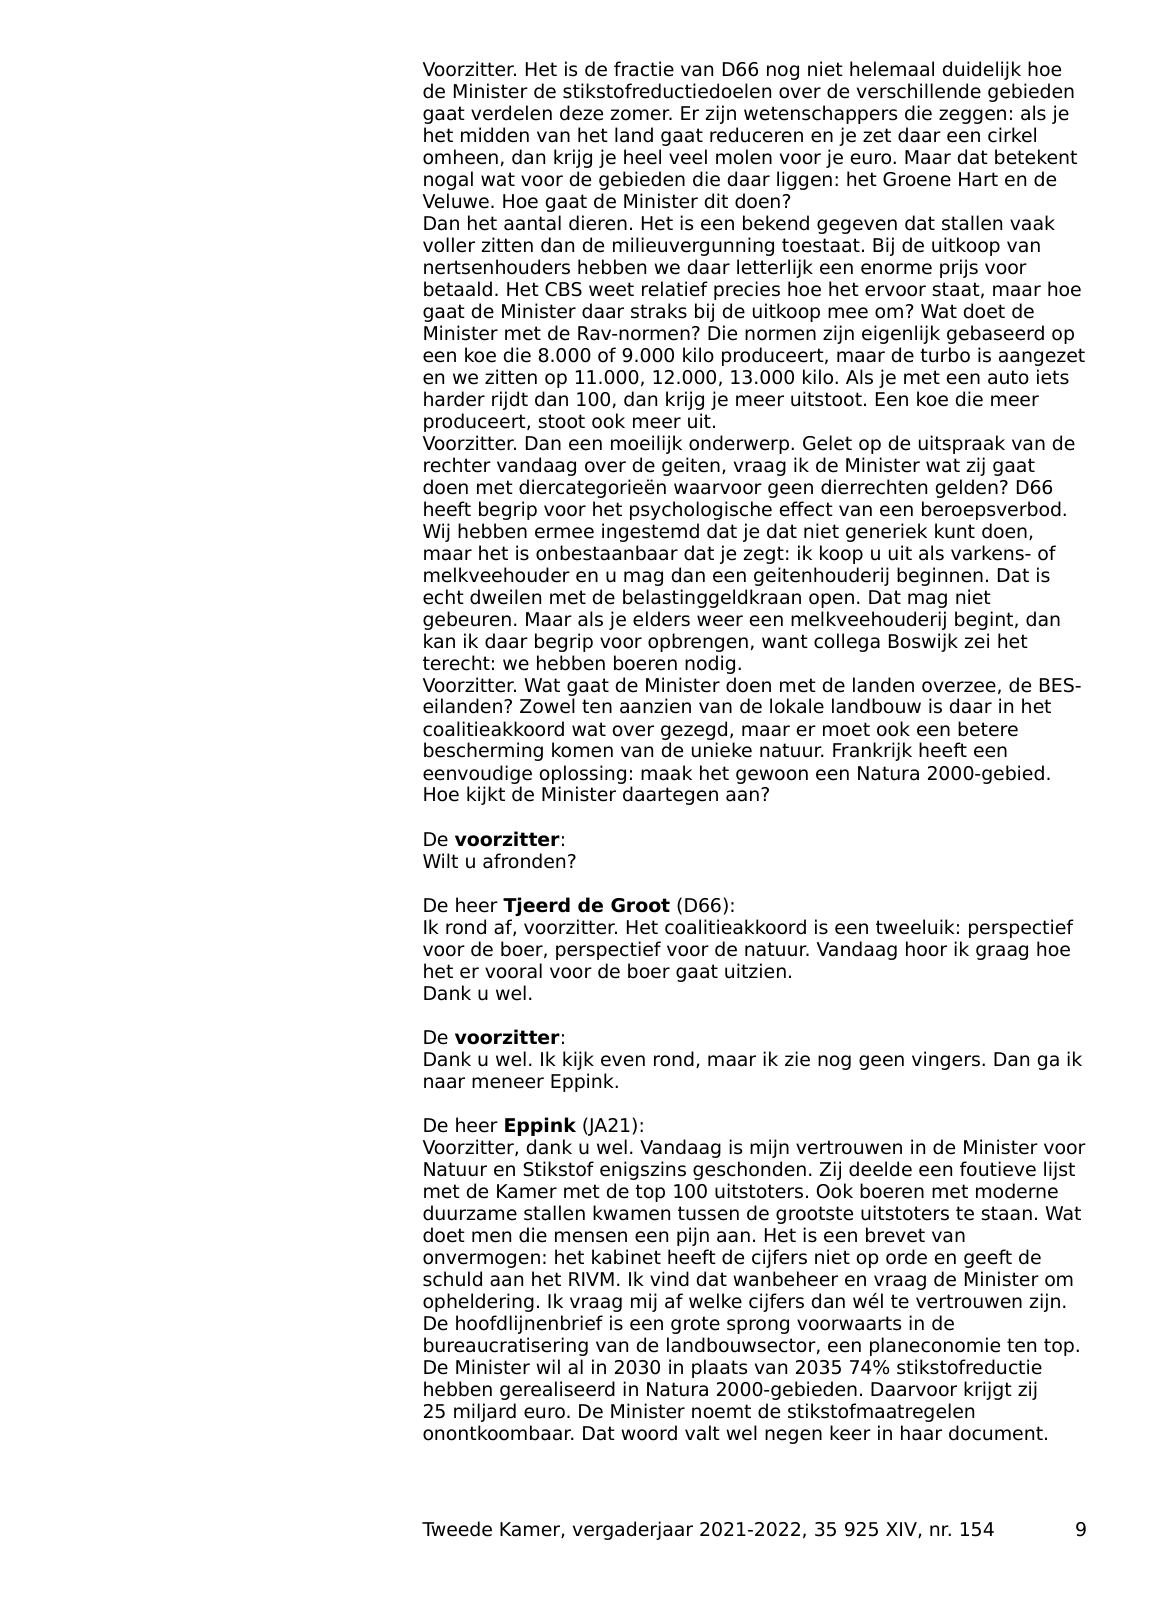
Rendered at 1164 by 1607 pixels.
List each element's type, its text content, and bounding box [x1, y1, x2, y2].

text De heer Eppink (JA21): [422, 1115, 1087, 1137]
text De voorzitter: [422, 828, 1087, 851]
text Voorzitter. Dan een moeilijk onderwerp. Gelet op de uitspraak van de rechter vandaag over de geiten, vraag ik de Minister wat zij gaat doen met diercategorieën waarvoor geen dierrechten gelden? D66 heeft begrip voor het psychologische effect van een beroepsverbod. Wij hebben ermee ingestemd dat je dat niet generiek kunt doen, maar het is onbestaanbaar dat je zegt: ik koop u uit als varkens- of melkveehouder en u mag dan een geitenhouderij beginnen. Dat is echt dweilen met de belastinggeldkraan open. Dat mag niet gebeuren. Maar als je elders weer een melkveehouderij begint, dan kan ik daar begrip voor opbrengen, want collega Boswijk zei het terecht: we hebben boeren nodig. [422, 433, 1087, 674]
text De heer Tjeerd de Groot (D66): [422, 895, 1087, 917]
text Ik rond af, voorzitter. Het coalitieakkoord is een tweeluik: perspectief voor de boer, perspectief voor de natuur. Vandaag hoor ik graag hoe het er vooral voor de boer gaat uitzien. [422, 917, 1087, 983]
text De voorzitter: [422, 1027, 1087, 1049]
text Voorzitter. Wat gaat de Minister doen met de landen overzee, de BES-eilanden? Zowel ten aanzien van de lokale landbouw is daar in het coalitieakkoord wat over gezegd, maar er moet ook een betere bescherming komen van de unieke natuur. Frankrijk heeft een eenvoudige oplossing: maak het gewoon een Natura 2000-gebied. Hoe kijkt de Minister daartegen aan? [422, 674, 1087, 806]
text Dank u wel. [422, 983, 1087, 1004]
text Voorzitter. Het is de fractie van D66 nog niet helemaal duidelijk hoe de Minister de stikstofreductiedoelen over de verschillende gebieden gaat verdelen deze zomer. Er zijn wetenschappers die zeggen: als je het midden van het land gaat reduceren en je zet daar een cirkel omheen, dan krijg je heel veel molen voor je euro. Maar dat betekent nogal wat voor de gebieden die daar liggen: het Groene Hart en de Veluwe. Hoe gaat de Minister dit doen? [422, 59, 1087, 213]
text De hoofdlijnenbrief is een grote sprong voorwaarts in de bureaucratisering van de landbouwsector, een planeconomie ten top. De Minister wil al in 2030 in plaats van 2035 74% stikstofreductie hebben gerealiseerd in Natura 2000-gebieden. Daarvoor krijgt zij 25 miljard euro. De Minister noemt de stikstofmaatregelen onontkoombaar. Dat woord valt wel negen keer in haar document. [422, 1313, 1087, 1444]
text Dan het aantal dieren. Het is een bekend gegeven dat stallen vaak voller zitten dan de milieuvergunning toestaat. Bij de uitkoop van nertsenhouders hebben we daar letterlijk een enorme prijs voor betaald. Het CBS weet relatief precies hoe het ervoor staat, maar hoe gaat de Minister daar straks bij de uitkoop mee om? Wat doet de Minister met de Rav-normen? Die normen zijn eigenlijk gebaseerd op een koe die 8.000 of 9.000 kilo produceert, maar de turbo is aangezet en we zitten op 11.000, 12.000, 13.000 kilo. Als je met een auto iets harder rijdt dan 100, dan krijg je meer uitstoot. Een koe die meer produceert, stoot ook meer uit. [422, 213, 1087, 433]
text Voorzitter, dank u wel. Vandaag is mijn vertrouwen in de Minister voor Natuur en Stikstof enigszins geschonden. Zij deelde een foutieve lijst met de Kamer met de top 100 uitstoters. Ook boeren met moderne duurzame stallen kwamen tussen de grootste uitstoters te staan. Wat doet men die mensen een pijn aan. Het is een brevet van onvermogen: het kabinet heeft de cijfers niet op orde en geeft de schuld aan het RIVM. Ik vind dat wanbeheer en vraag de Minister om opheldering. Ik vraag mij af welke cijfers dan wél te vertrouwen zijn. [422, 1137, 1087, 1313]
text Wilt u afronden? [422, 851, 1087, 872]
text Dank u wel. Ik kijk even rond, maar ik zie nog geen vingers. Dan ga ik naar meneer Eppink. [422, 1049, 1087, 1093]
